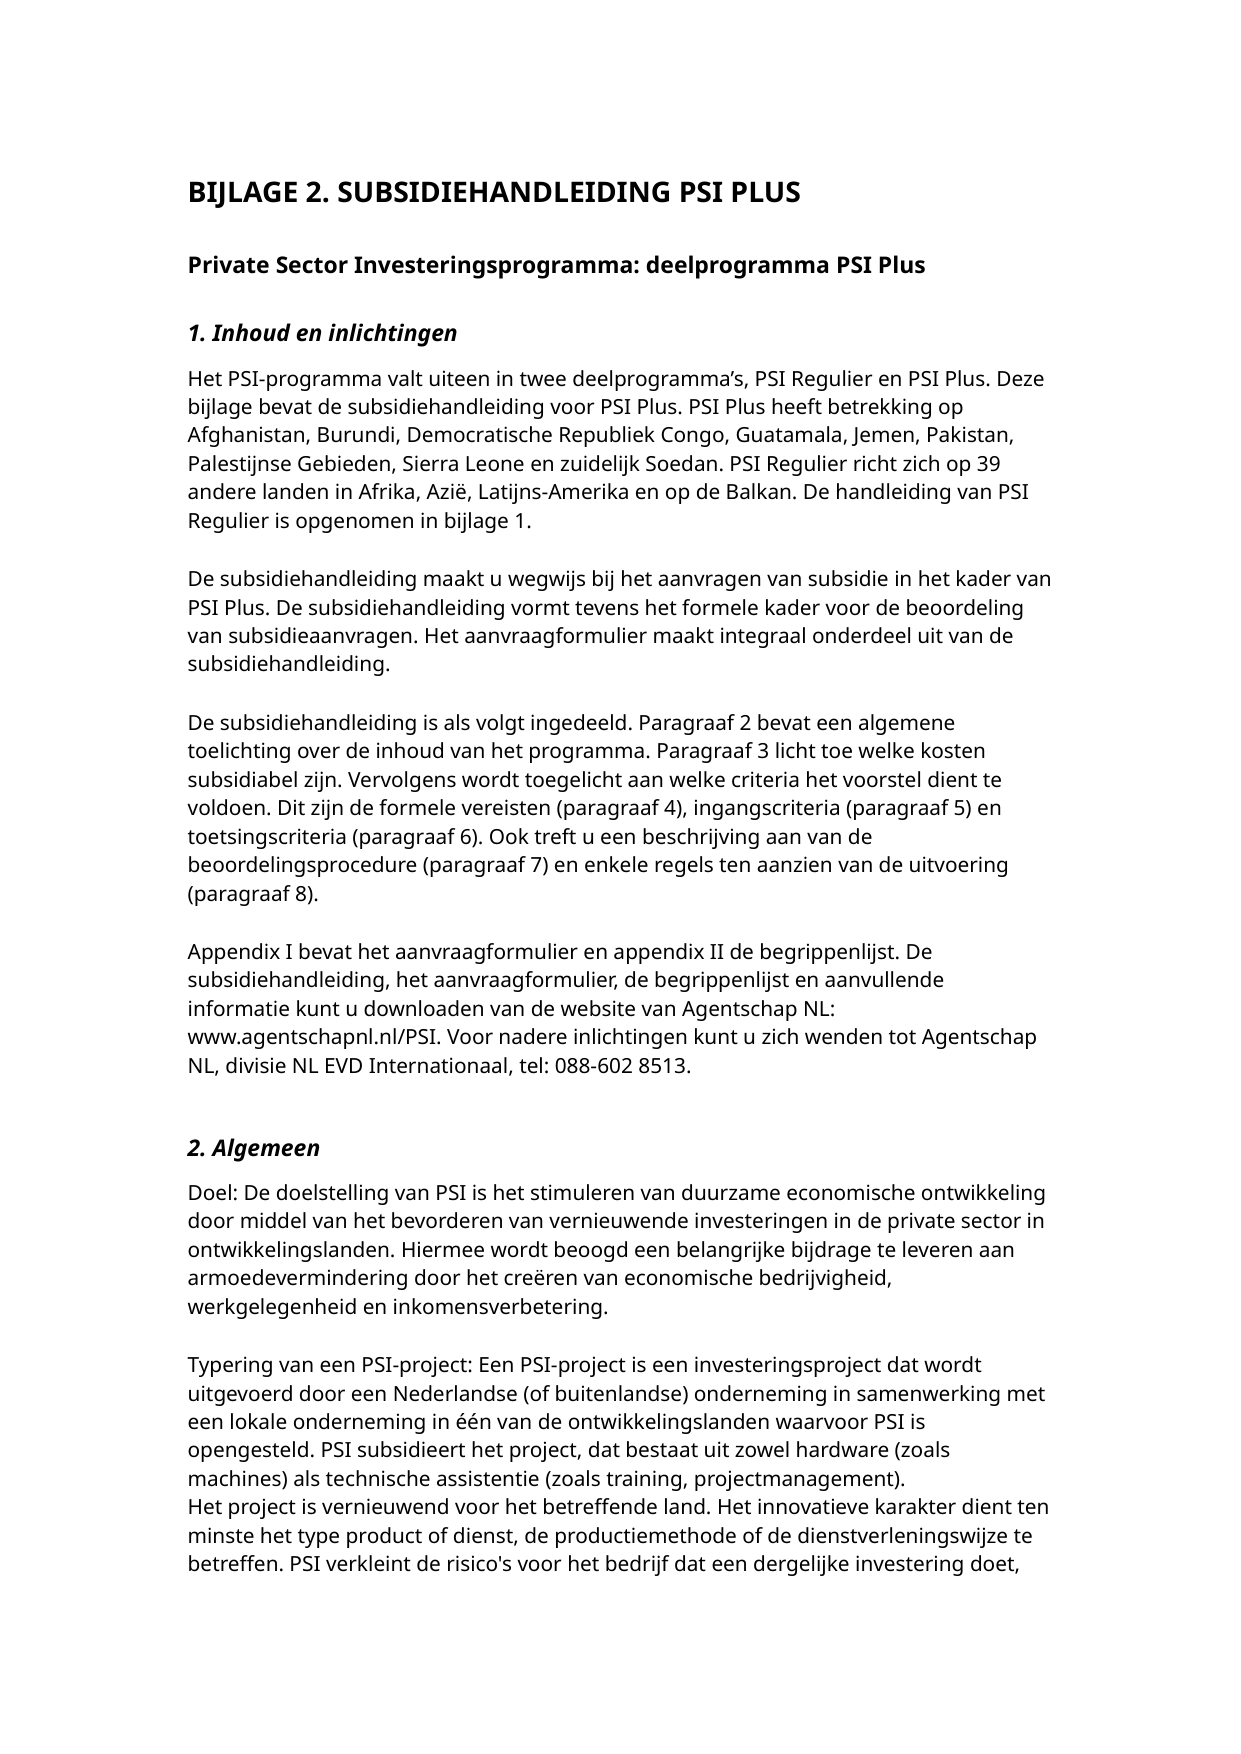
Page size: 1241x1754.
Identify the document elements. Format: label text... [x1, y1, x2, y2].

text Het PSI-programma valt uiteen in twee deelprogramma’s, PSI Regulier en PSI Plus. Deze bijlage bevat de subsidiehandleiding voor PSI Plus. PSI Plus heeft betrekking op Afghanistan, Burundi, Democratische Republiek Congo, Guatamala, Jemen, Pakistan, Palestijnse Gebieden, Sierra Leone en zuidelijk Soedan. PSI Regulier richt zich op 39 andere landen in Afrika, Azië, Latijns-Amerika en op de Balkan. De handleiding van PSI Regulier is opgenomen in bijlage 1. [187, 364, 1053, 534]
subtitle 2. Algemeen [187, 1132, 1053, 1163]
subtitle 1. Inhoud en inlichtingen [187, 317, 1053, 349]
text Appendix I bevat het aanvraagformulier en appendix II de begrippenlijst. De subsidiehandleiding, het aanvraagformulier, de begrippenlijst en aanvullende informatie kunt u downloaden van de website van Agentschap NL: www.agentschapnl.nl/PSI. Voor nadere inlichtingen kunt u zich wenden tot Agentschap NL, divisie NL EVD Internationaal, tel: 088-602 8513. [187, 937, 1053, 1079]
subtitle BIJLAGE 2. SUBSIDIEHANDLEIDING PSI PLUS [187, 172, 1053, 211]
text Het project is vernieuwend voor het betreffende land. Het innovatieve karakter dient ten minste het type product of dienst, de productiemethode of de dienstverleningswijze te betreffen. PSI verkleint de risico's voor het bedrijf dat een dergelijke investering doet, [187, 1492, 1053, 1578]
subtitle Private Sector Investeringsprogramma: deelprogramma PSI Plus [187, 249, 1053, 280]
text Typering van een PSI-project: Een PSI-project is een investeringsproject dat wordt uitgevoerd door een Nederlandse (of buitenlandse) onderneming in samenwerking met een lokale onderneming in één van de ontwikkelingslanden waarvoor PSI is opengesteld. PSI subsidieert het project, dat bestaat uit zowel hardware (zoals machines) als technische assistentie (zoals training, projectmanagement). [187, 1350, 1053, 1492]
text Doel: De doelstelling van PSI is het stimuleren van duurzame economische ontwikkeling door middel van het bevorderen van vernieuwende investeringen in de private sector in ontwikkelingslanden. Hiermee wordt beoogd een belangrijke bijdrage te leveren aan armoedevermindering door het creëren van economische bedrijvigheid, werkgelegenheid en inkomensverbetering. [187, 1178, 1053, 1320]
text De subsidiehandleiding is als volgt ingedeeld. Paragraaf 2 bevat een algemene toelichting over de inhoud van het programma. Paragraaf 3 licht toe welke kosten subsidiabel zijn. Vervolgens wordt toegelicht aan welke criteria het voorstel dient te voldoen. Dit zijn de formele vereisten (paragraaf 4), ingangscriteria (paragraaf 5) en toetsingscriteria (paragraaf 6). Ook treft u een beschrijving aan van de beoordelingsprocedure (paragraaf 7) en enkele regels ten aanzien van de uitvoering (paragraaf 8). [187, 708, 1053, 907]
text De subsidiehandleiding maakt u wegwijs bij het aanvragen van subsidie in het kader van PSI Plus. De subsidiehandleiding vormt tevens het formele kader voor de beoordeling van subsidieaanvragen. Het aanvraagformulier maakt integraal onderdeel uit van de subsidiehandleiding. [187, 564, 1053, 678]
